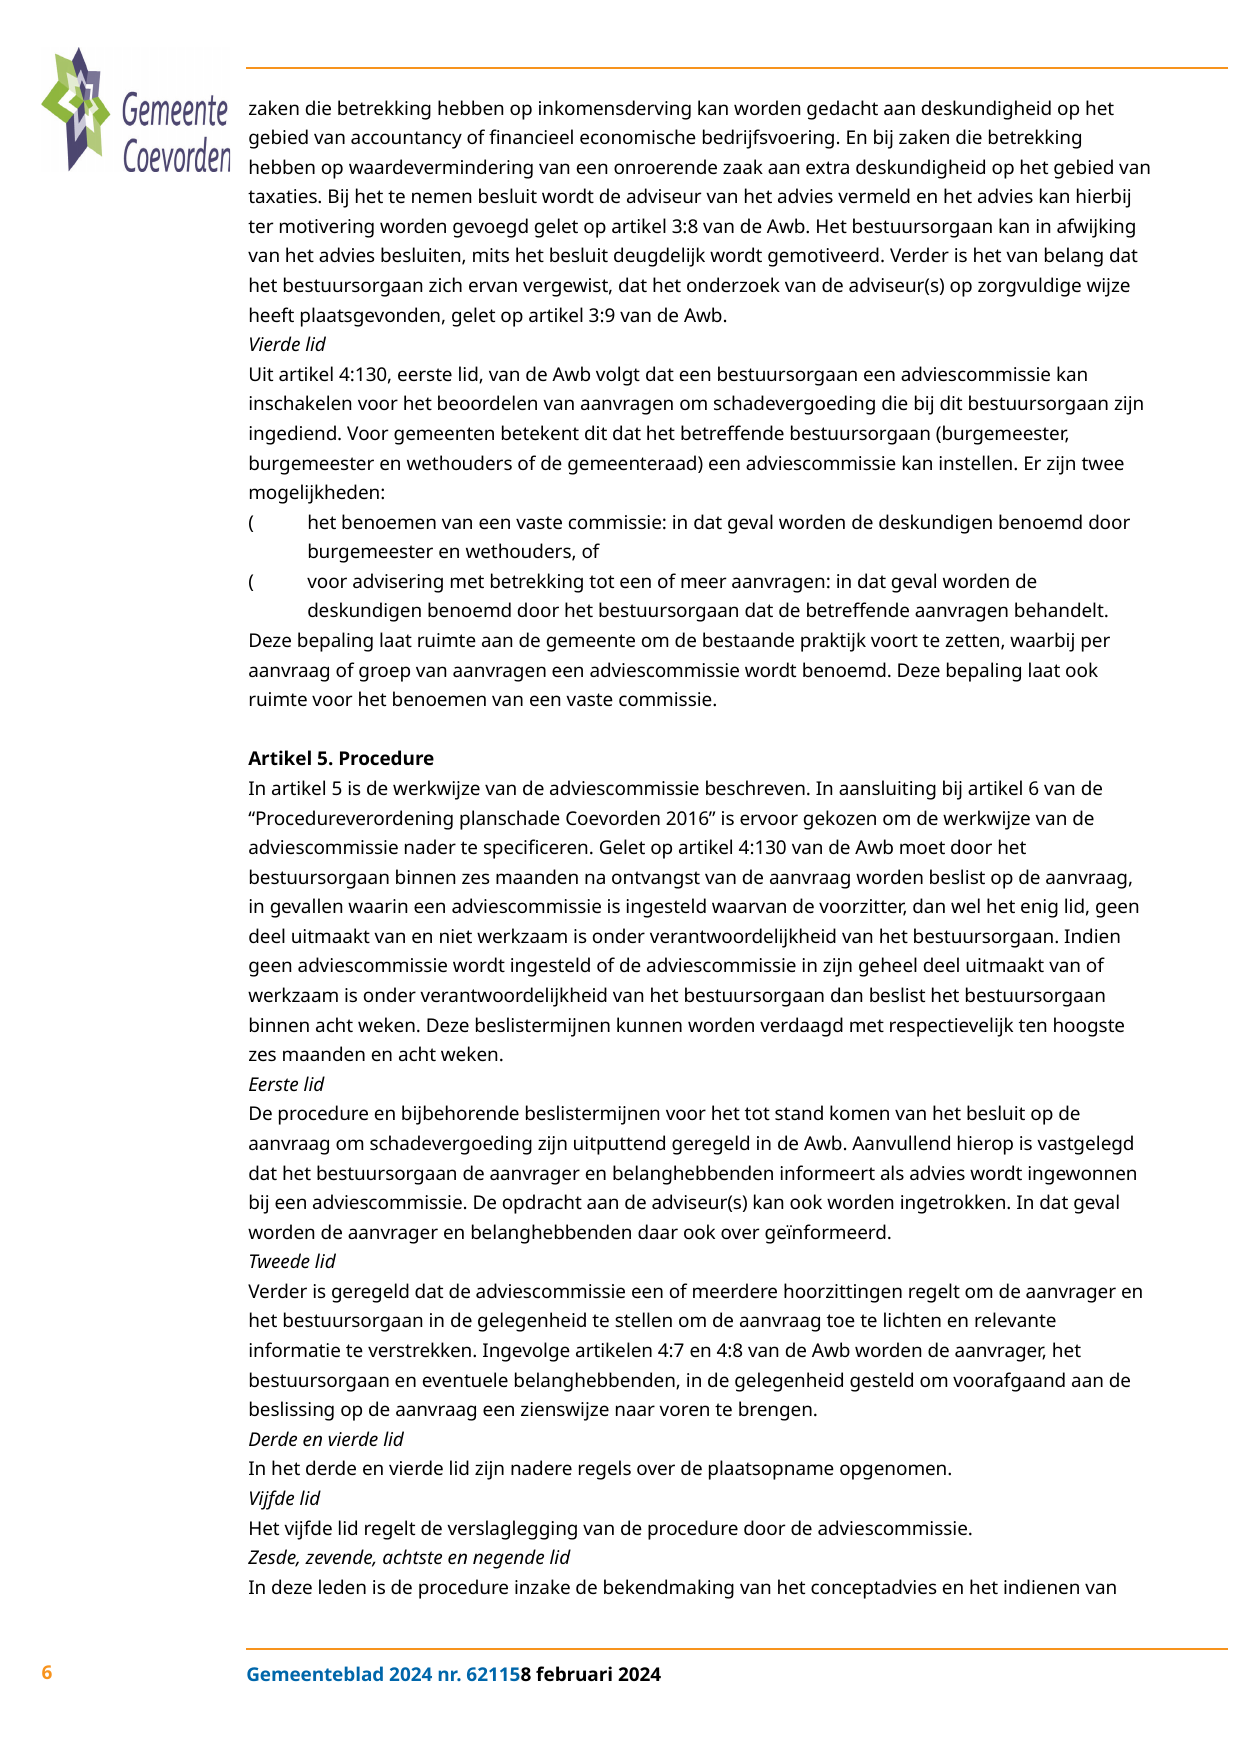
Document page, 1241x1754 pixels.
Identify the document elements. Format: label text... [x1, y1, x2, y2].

text Eerste lid [248, 1071, 1152, 1097]
text zaken die betrekking hebben op inkomensderving kan worden gedacht aan deskundigheid op het gebied van accountancy of financieel economische bedrijfsvoering. En bij zaken die betrekking hebben op waardevermindering van een onroerende zaak aan extra deskundigheid op het gebied van taxaties. Bij het te nemen besluit wordt de adviseur van het advies vermeld en het advies kan hierbij ter motivering worden gevoegd gelet op artikel 3:8 van de Awb. Het bestuursorgaan kan in afwijking van het advies besluiten, mits het besluit deugdelijk wordt gemotiveerd. Verder is het van belang dat het bestuursorgaan zich ervan vergewist, dat het onderzoek van de adviseur(s) op zorgvuldige wijze heeft plaatsgevonden, gelet op artikel 3:9 van de Awb. [248, 95, 1152, 328]
text Derde en vierde lid [248, 1426, 1152, 1452]
text Zesde, zevende, achtste en negende lid [248, 1544, 1152, 1570]
text Vijfde lid [248, 1485, 1152, 1511]
text Vierde lid [248, 331, 1152, 357]
text Deze bepaling laat ruimte aan de gemeente om de bestaande praktijk voort te zetten, waarbij per aanvraag of groep van aanvragen een adviescommissie wordt benoemd. Deze bepaling laat ook ruimte voor het benoemen van een vaste commissie. [248, 627, 1152, 712]
text In deze leden is de procedure inzake de bekendmaking van het conceptadvies en het indienen van [248, 1574, 1152, 1600]
text Tweede lid [248, 1248, 1152, 1274]
text Het vijfde lid regelt de verslaglegging van de procedure door de adviescommissie. [248, 1515, 1152, 1541]
text De procedure en bijbehorende beslistermijnen voor het tot stand komen van het besluit op de aanvraag om schadevergoeding zijn uitputtend geregeld in de Awb. Aanvullend hierop is vastgelegd dat het bestuursorgaan de aanvrager en belanghebbenden informeert als advies wordt ingewonnen bij een adviescommissie. De opdracht aan de adviseur(s) kan ook worden ingetrokken. In dat geval worden de aanvrager en belanghebbenden daar ook over geïnformeerd. [248, 1101, 1152, 1245]
text Uit artikel 4:130, eerste lid, van de Awb volgt dat een bestuursorgaan een adviescommissie kan inschakelen voor het beoordelen van aanvragen om schadevergoeding die bij dit bestuursorgaan zijn ingediend. Voor gemeenten betekent dit dat het betreffende bestuursorgaan (burgemeester, burgemeester en wethouders of de gemeenteraad) een adviescommissie kan instellen. Er zijn twee mogelijkheden: [248, 361, 1152, 505]
text Artikel 5. Procedure [248, 746, 1152, 771]
list voor advisering met betrekking tot een of meer aanvragen: in dat geval worden de deskundigen benoemd door het bestuursorgaan dat de betreffende aanvragen behandelt. [248, 568, 1152, 623]
text In het derde en vierde lid zijn nadere regels over de plaatsopname opgenomen. [248, 1456, 1152, 1481]
picture [41, 47, 231, 172]
text In artikel 5 is de werkwijze van de adviescommissie beschreven. In aansluiting bij artikel 6 van de “Procedureverordening planschade Coevorden 2016” is ervoor gekozen om de werkwijze van de adviescommissie nader te specificeren. Gelet op artikel 4:130 van de Awb moet door het bestuursorgaan binnen zes maanden na ontvangst van de aanvraag worden beslist op de aanvraag, in gevallen waarin een adviescommissie is ingesteld waarvan de voorzitter, dan wel het enig lid, geen deel uitmaakt van en niet werkzaam is onder verantwoordelijkheid van het bestuursorgaan. Indien geen adviescommissie wordt ingesteld of de adviescommissie in zijn geheel deel uitmaakt van of werkzaam is onder verantwoordelijkheid van het bestuursorgaan dan beslist het bestuursorgaan binnen acht weken. Deze beslistermijnen kunnen worden verdaagd met respectievelijk ten hoogste zes maanden en acht weken. [248, 775, 1152, 1067]
list het benoemen van een vaste commissie: in dat geval worden de deskundigen benoemd door burgemeester en wethouders, of [248, 509, 1152, 564]
text Verder is geregeld dat de adviescommissie een of meerdere hoorzittingen regelt om de aanvrager en het bestuursorgaan in de gelegenheid te stellen om de aanvraag toe te lichten en relevante informatie te verstrekken. Ingevolge artikelen 4:7 en 4:8 van de Awb worden de aanvrager, het bestuursorgaan en eventuele belanghebbenden, in de gelegenheid gesteld om voorafgaand aan de beslissing op de aanvraag een zienswijze naar voren te brengen. [248, 1278, 1152, 1422]
